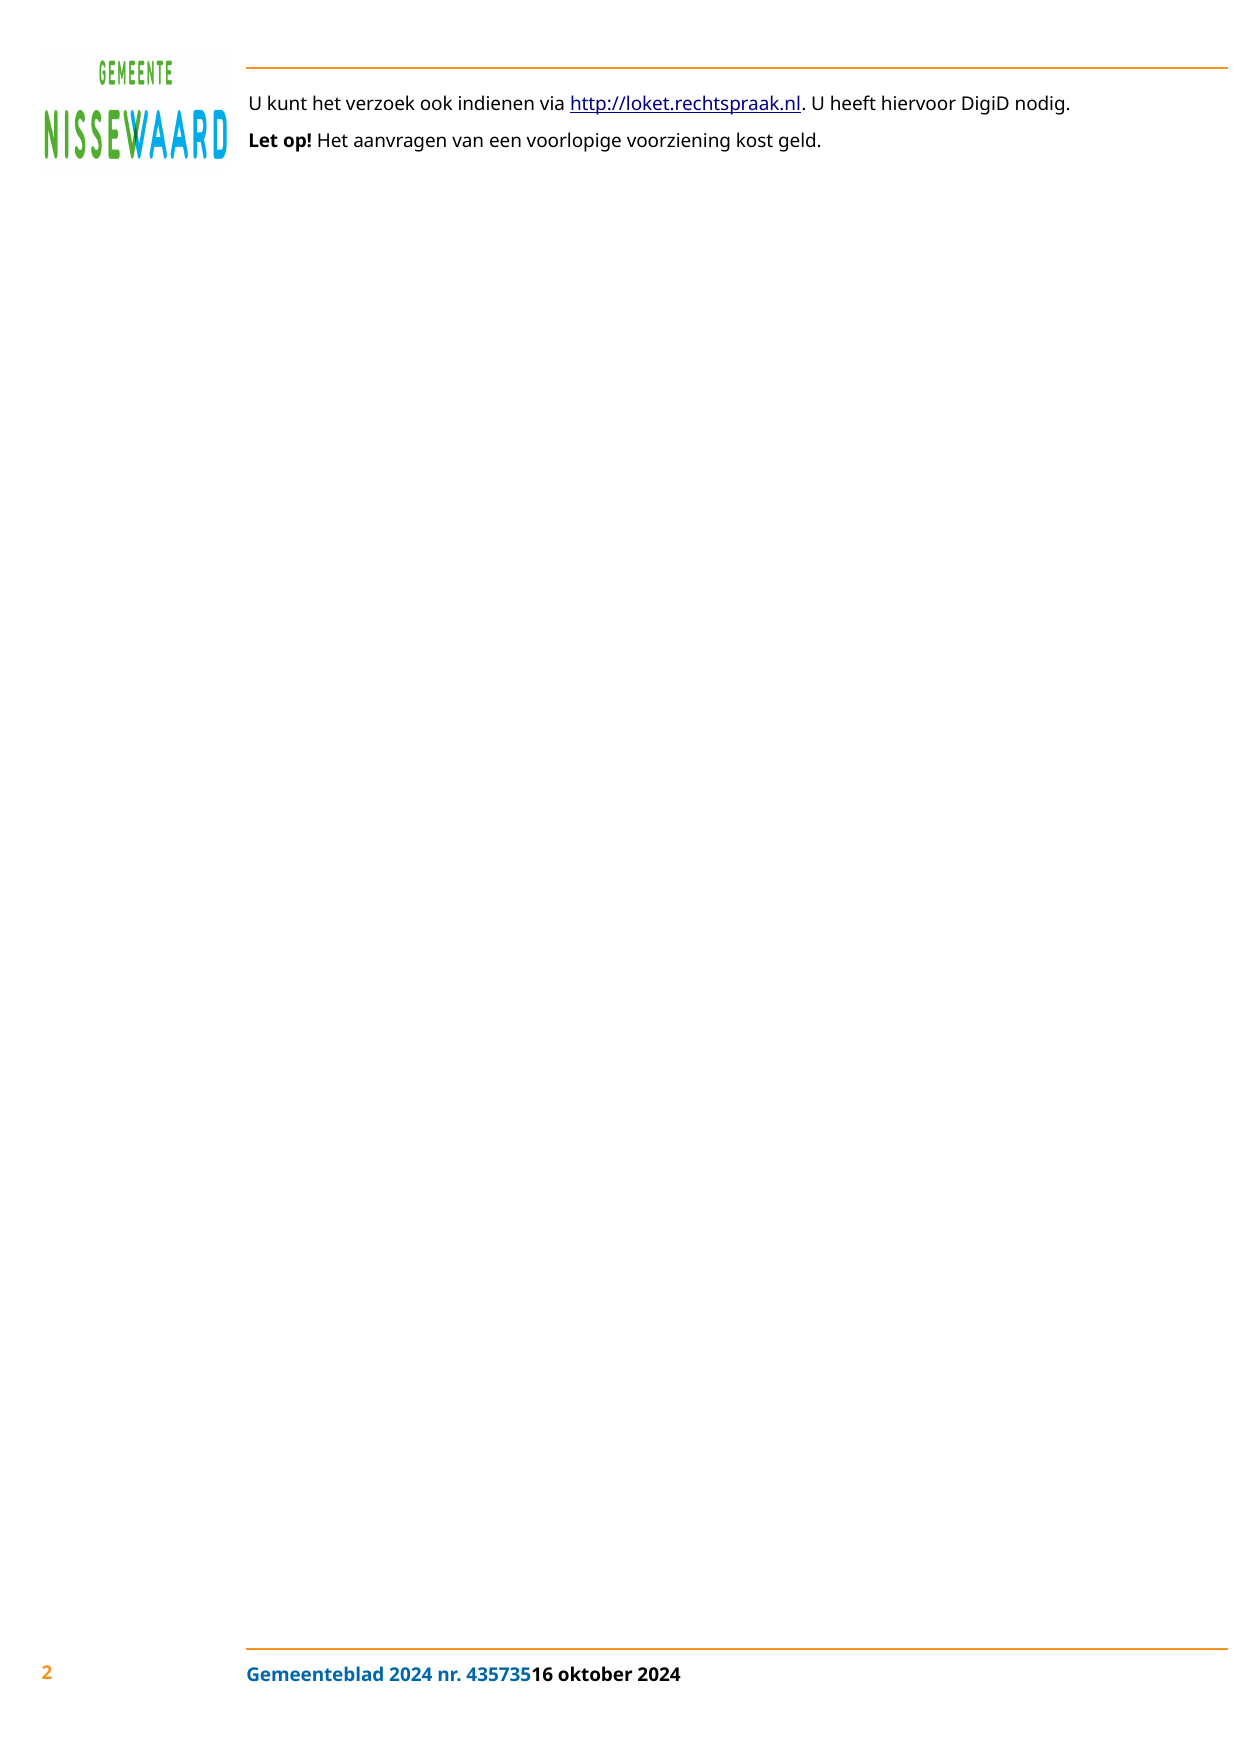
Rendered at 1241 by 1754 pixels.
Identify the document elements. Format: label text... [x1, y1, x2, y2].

picture [41, 47, 231, 172]
text Let op! Het aanvragen van een voorlopige voorziening kost geld. [248, 132, 1152, 151]
text U kunt het verzoek ook indienen via http://loket.rechtspraak.nl. U heeft hiervoor DigiD nodig. [248, 95, 1152, 114]
